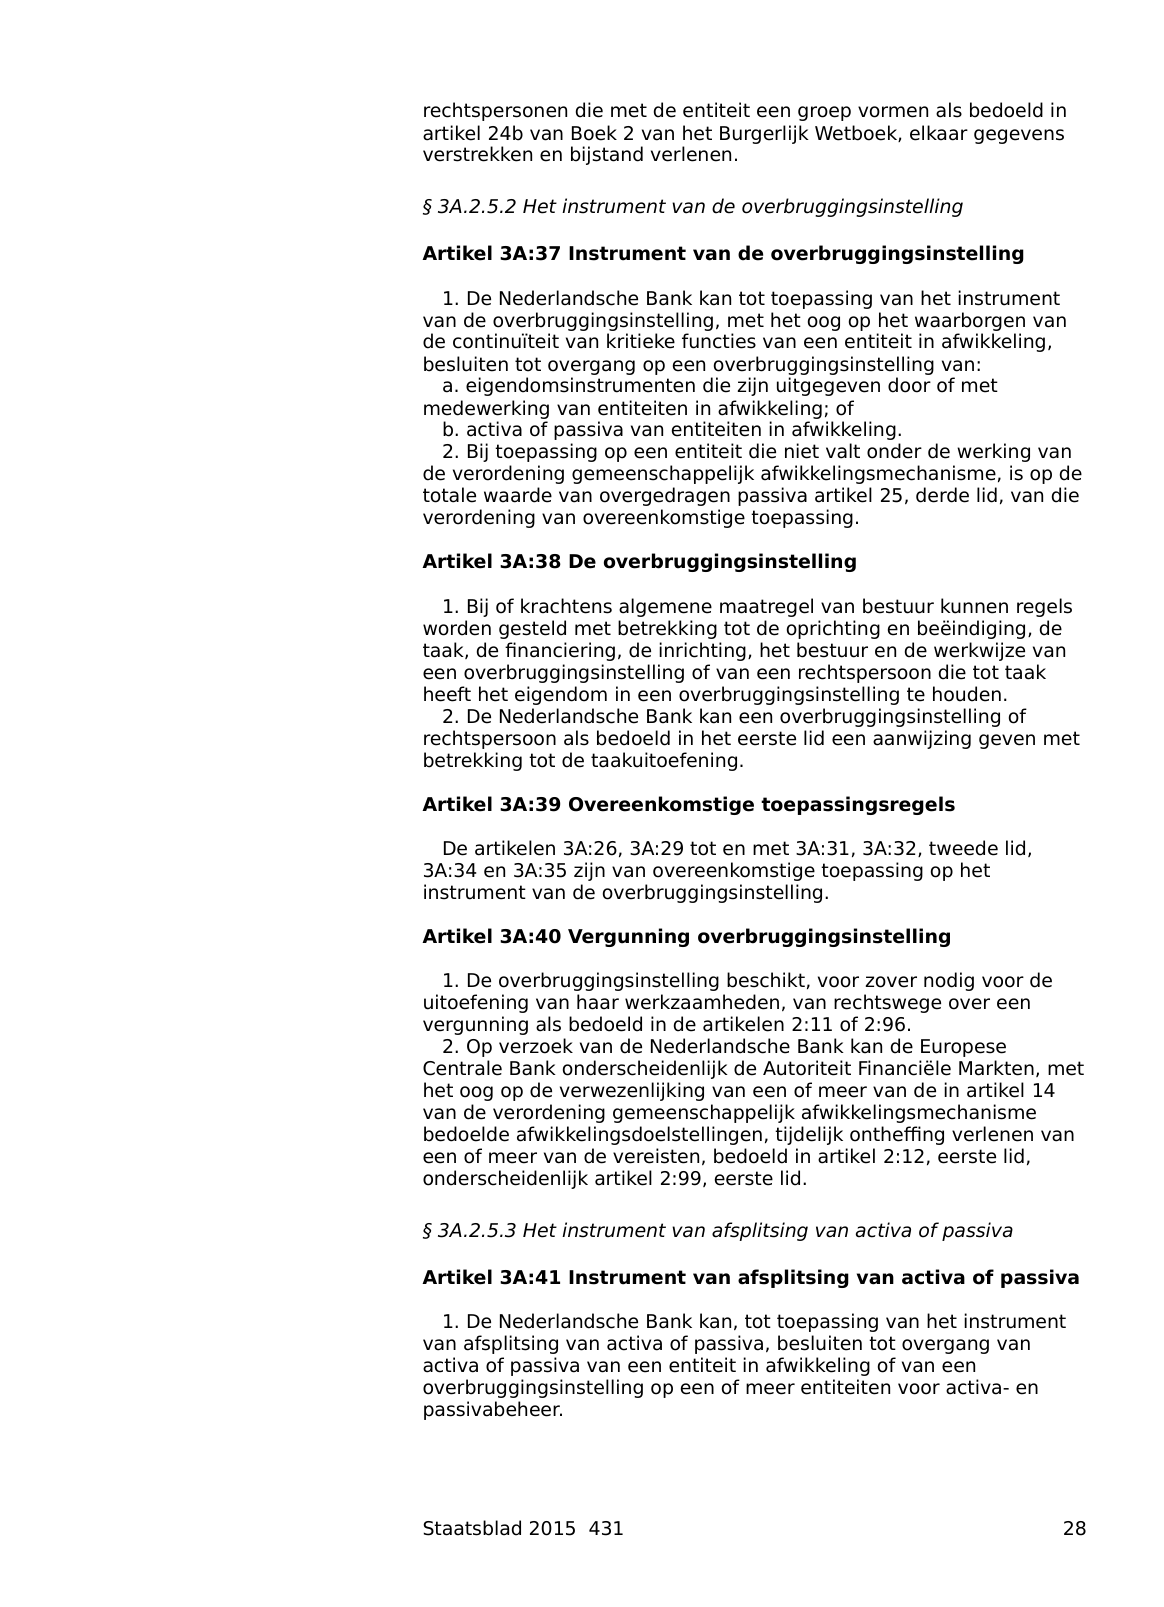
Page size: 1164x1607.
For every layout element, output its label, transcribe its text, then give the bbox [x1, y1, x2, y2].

subtitle Artikel 3A:39 Overeenkomstige toepassingsregels [422, 794, 1087, 816]
text 2. Op verzoek van de Nederlandsche Bank kan de Europese Centrale Bank onderscheidenlijk de Autoriteit Financiële Markten, met het oog op de verwezenlijking van een of meer van de in artikel 14 van de verordening gemeenschappelijk afwikkelingsmechanisme bedoelde afwikkelingsdoelstellingen, tijdelijk ontheffing verlenen van een of meer van de vereisten, bedoeld in artikel 2:12, eerste lid, onderscheidenlijk artikel 2:99, eerste lid. [422, 1036, 1087, 1190]
text 2. Bij toepassing op een entiteit die niet valt onder de werking van de verordening gemeenschappelijk afwikkelingsmechanisme, is op de totale waarde van overgedragen passiva artikel 25, derde lid, van die verordening van overeenkomstige toepassing. [422, 441, 1087, 529]
text b. activa of passiva van entiteiten in afwikkeling. [422, 419, 1087, 441]
subtitle § 3A.2.5.3 Het instrument van afsplitsing van activa of passiva [422, 1220, 1087, 1242]
text De artikelen 3A:26, 3A:29 tot en met 3A:31, 3A:32, tweede lid, 3A:34 en 3A:35 zijn van overeenkomstige toepassing op het instrument van de overbruggingsinstelling. [422, 838, 1087, 904]
subtitle Artikel 3A:41 Instrument van afsplitsing van activa of passiva [422, 1267, 1087, 1289]
text 1. De overbruggingsinstelling beschikt, voor zover nodig voor de uitoefening van haar werkzaamheden, van rechtswege over een vergunning als bedoeld in de artikelen 2:11 of 2:96. [422, 970, 1087, 1036]
text rechtspersonen die met de entiteit een groep vormen als bedoeld in artikel 24b van Boek 2 van het Burgerlijk Wetboek, elkaar gegevens verstrekken en bijstand verlenen. [422, 100, 1087, 166]
subtitle § 3A.2.5.2 Het instrument van de overbruggingsinstelling [422, 196, 1087, 218]
subtitle Artikel 3A:40 Vergunning overbruggingsinstelling [422, 926, 1087, 948]
text 1. Bij of krachtens algemene maatregel van bestuur kunnen regels worden gesteld met betrekking tot de oprichting en beëindiging, de taak, de financiering, de inrichting, het bestuur en de werkwijze van een overbruggingsinstelling of van een rechtspersoon die tot taak heeft het eigendom in een overbruggingsinstelling te houden. [422, 596, 1087, 706]
text a. eigendomsinstrumenten die zijn uitgegeven door of met medewerking van entiteiten in afwikkeling; of [422, 375, 1087, 419]
text 1. De Nederlandsche Bank kan, tot toepassing van het instrument van afsplitsing van activa of passiva, besluiten tot overgang van activa of passiva van een entiteit in afwikkeling of van een overbruggingsinstelling op een of meer entiteiten voor activa- en passivabeheer. [422, 1311, 1087, 1421]
subtitle Artikel 3A:37 Instrument van de overbruggingsinstelling [422, 243, 1087, 265]
text 2. De Nederlandsche Bank kan een overbruggingsinstelling of rechtspersoon als bedoeld in het eerste lid een aanwijzing geven met betrekking tot de taakuitoefening. [422, 706, 1087, 771]
subtitle Artikel 3A:38 De overbruggingsinstelling [422, 551, 1087, 573]
text 1. De Nederlandsche Bank kan tot toepassing van het instrument van de overbruggingsinstelling, met het oog op het waarborgen van de continuïteit van kritieke functies van een entiteit in afwikkeling, besluiten tot overgang op een overbruggingsinstelling van: [422, 287, 1087, 375]
